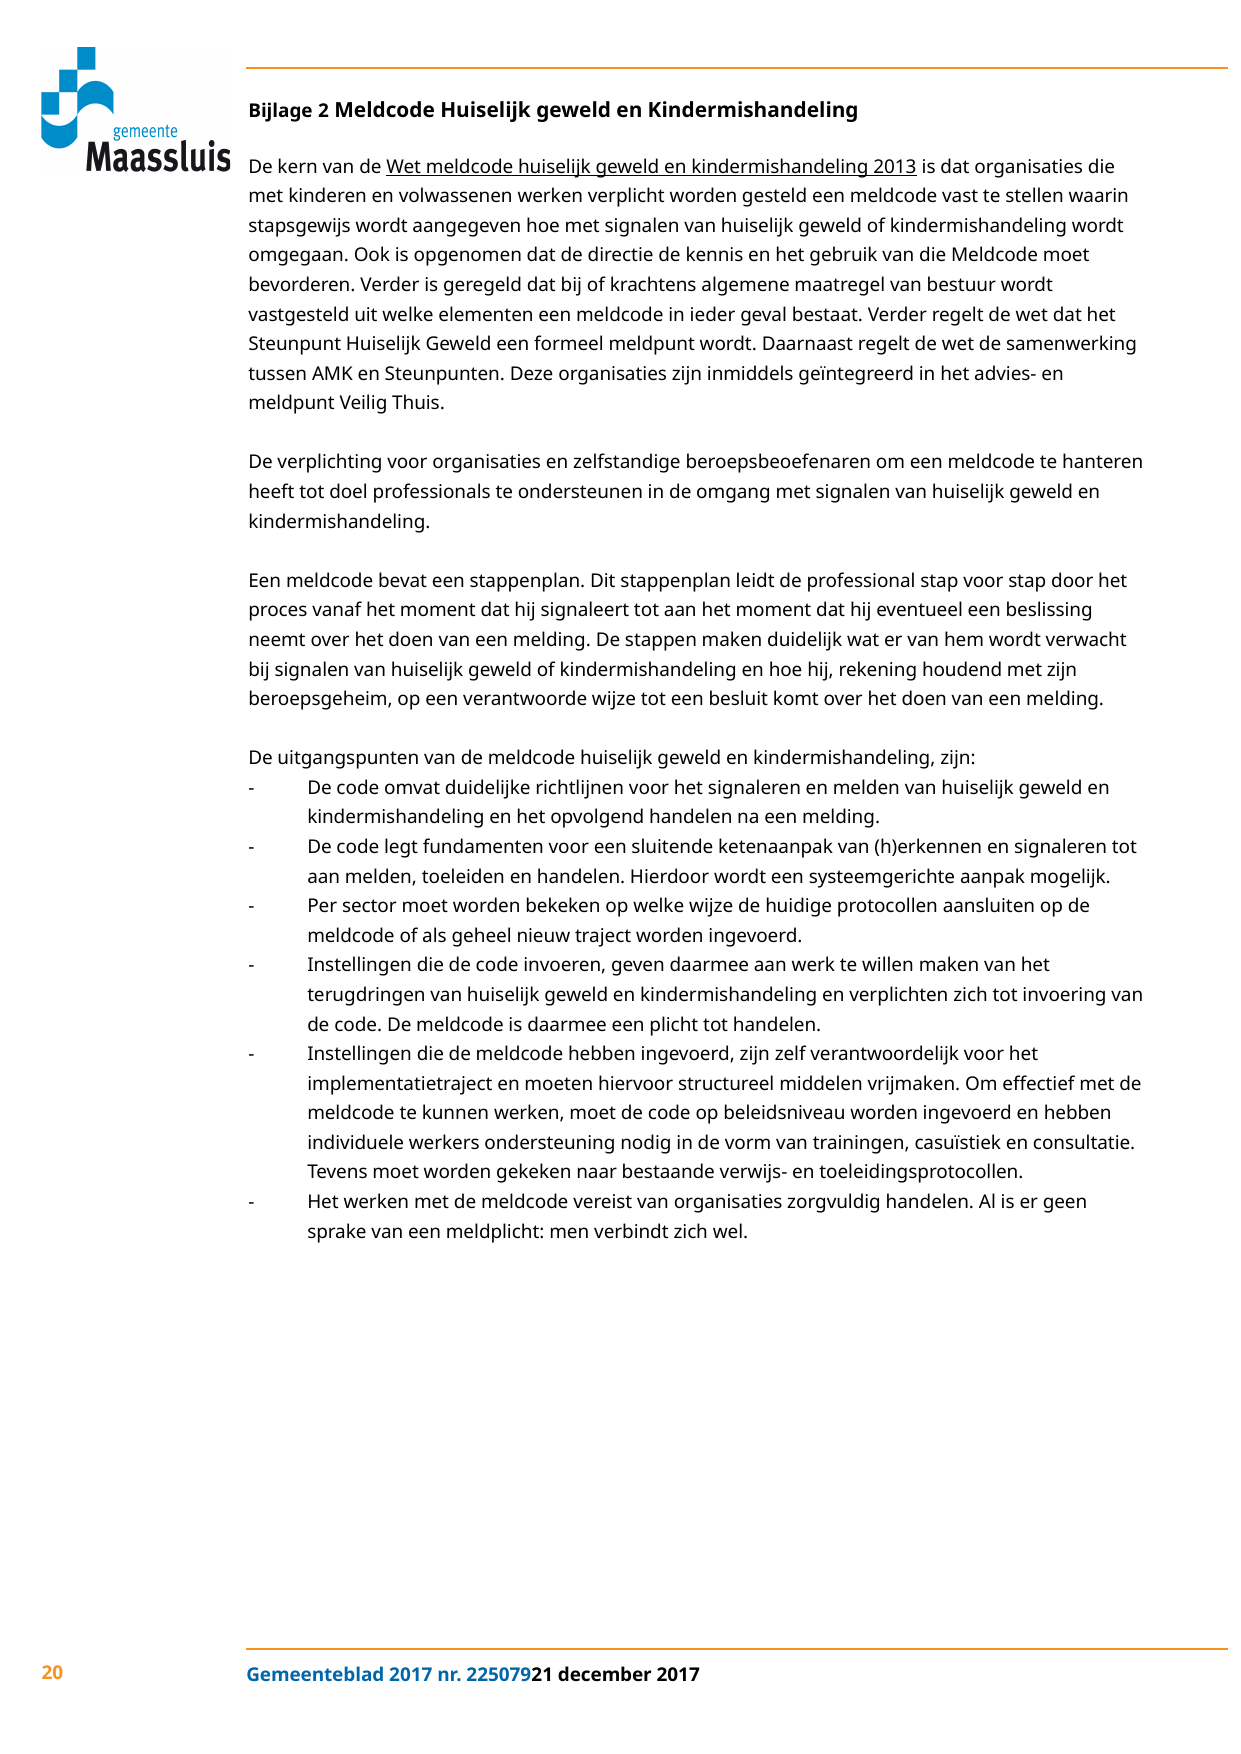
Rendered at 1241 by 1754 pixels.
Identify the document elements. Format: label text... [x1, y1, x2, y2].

text De uitgangspunten van de meldcode huiselijk geweld en kindermishandeling, zijn: [248, 744, 1152, 770]
picture [41, 47, 77, 92]
text De verplichting voor organisaties en zelfstandige beroepsbeoefenaren om een meldcode te hanteren heeft tot doel professionals te ondersteunen in de omgang met signalen van huiselijk geweld en kindermishandeling. [248, 449, 1152, 534]
list De code omvat duidelijke richtlijnen voor het signaleren en melden van huiselijk geweld en kindermishandeling en het opvolgend handelen na een melding. [248, 774, 1152, 829]
list Per sector moet worden bekeken op welke wijze de huidige protocollen aansluiten op de meldcode of als geheel nieuw traject worden ingevoerd. [248, 892, 1152, 948]
list De code legt fundamenten voor een sluitende ketenaanpak van (h)erkennen en signaleren tot aan melden, toeleiden en handelen. Hierdoor wordt een systeemgerichte aanpak mogelijk. [248, 833, 1152, 889]
list Het werken met de meldcode vereist van organisaties zorgvuldig handelen. Al is er geen sprake van een meldplicht: men verbindt zich wel. [248, 1188, 1152, 1244]
text De kern van de Wet meldcode huiselijk geweld en kindermishandeling 2013 is dat organisaties die met kinderen en volwassenen werken verplicht worden gesteld een meldcode vast te stellen waarin stapsgewijs wordt aangegeven hoe met signalen van huiselijk geweld of kindermishandeling wordt omgegaan. Ook is opgenomen dat de directie de kennis en het gebruik van die Meldcode moet bevorderen. Verder is geregeld dat bij of krachtens algemene maatregel van bestuur wordt vastgesteld uit welke elementen een meldcode in ieder geval bestaat. Verder regelt de wet dat het Steunpunt Huiselijk Geweld een formeel meldpunt wordt. Daarnaast regelt de wet de samenwerking tussen AMK en Steunpunten. Deze organisaties zijn inmiddels geïntegreerd in het advies- en meldpunt Veilig Thuis. [248, 153, 1152, 415]
text Een meldcode bevat een stappenplan. Dit stappenplan leidt de professional stap voor stap door het proces vanaf het moment dat hij signaleert tot aan het moment dat hij eventueel een beslissing neemt over het doen van een melding. De stappen maken duidelijk wat er van hem wordt verwacht bij signalen van huiselijk geweld of kindermishandeling en hoe hij, rekening houdend met zijn beroepsgeheim, op een verantwoorde wijze tot een besluit komt over het doen van een melding. [248, 567, 1152, 711]
list Instellingen die de code invoeren, geven daarmee aan werk te willen maken van het terugdringen van huiselijk geweld en kindermishandeling en verplichten zich tot invoering van de code. De meldcode is daarmee een plicht tot handelen. [248, 952, 1152, 1037]
picture [41, 47, 231, 172]
list Instellingen die de meldcode hebben ingevoerd, zijn zelf verantwoordelijk voor het implementatietraject en moeten hiervoor structureel middelen vrijmaken. Om effectief met de meldcode te kunnen werken, moet de code op beleidsniveau worden ingevoerd en hebben individuele werkers ondersteuning nodig in de vorm van trainingen, casuïstiek en consultatie. Tevens moet worden gekeken naar bestaande verwijs- en toeleidingsprotocollen. [248, 1040, 1152, 1184]
text Bijlage 2 Meldcode Huiselijk geweld en Kindermishandeling [248, 95, 1152, 123]
